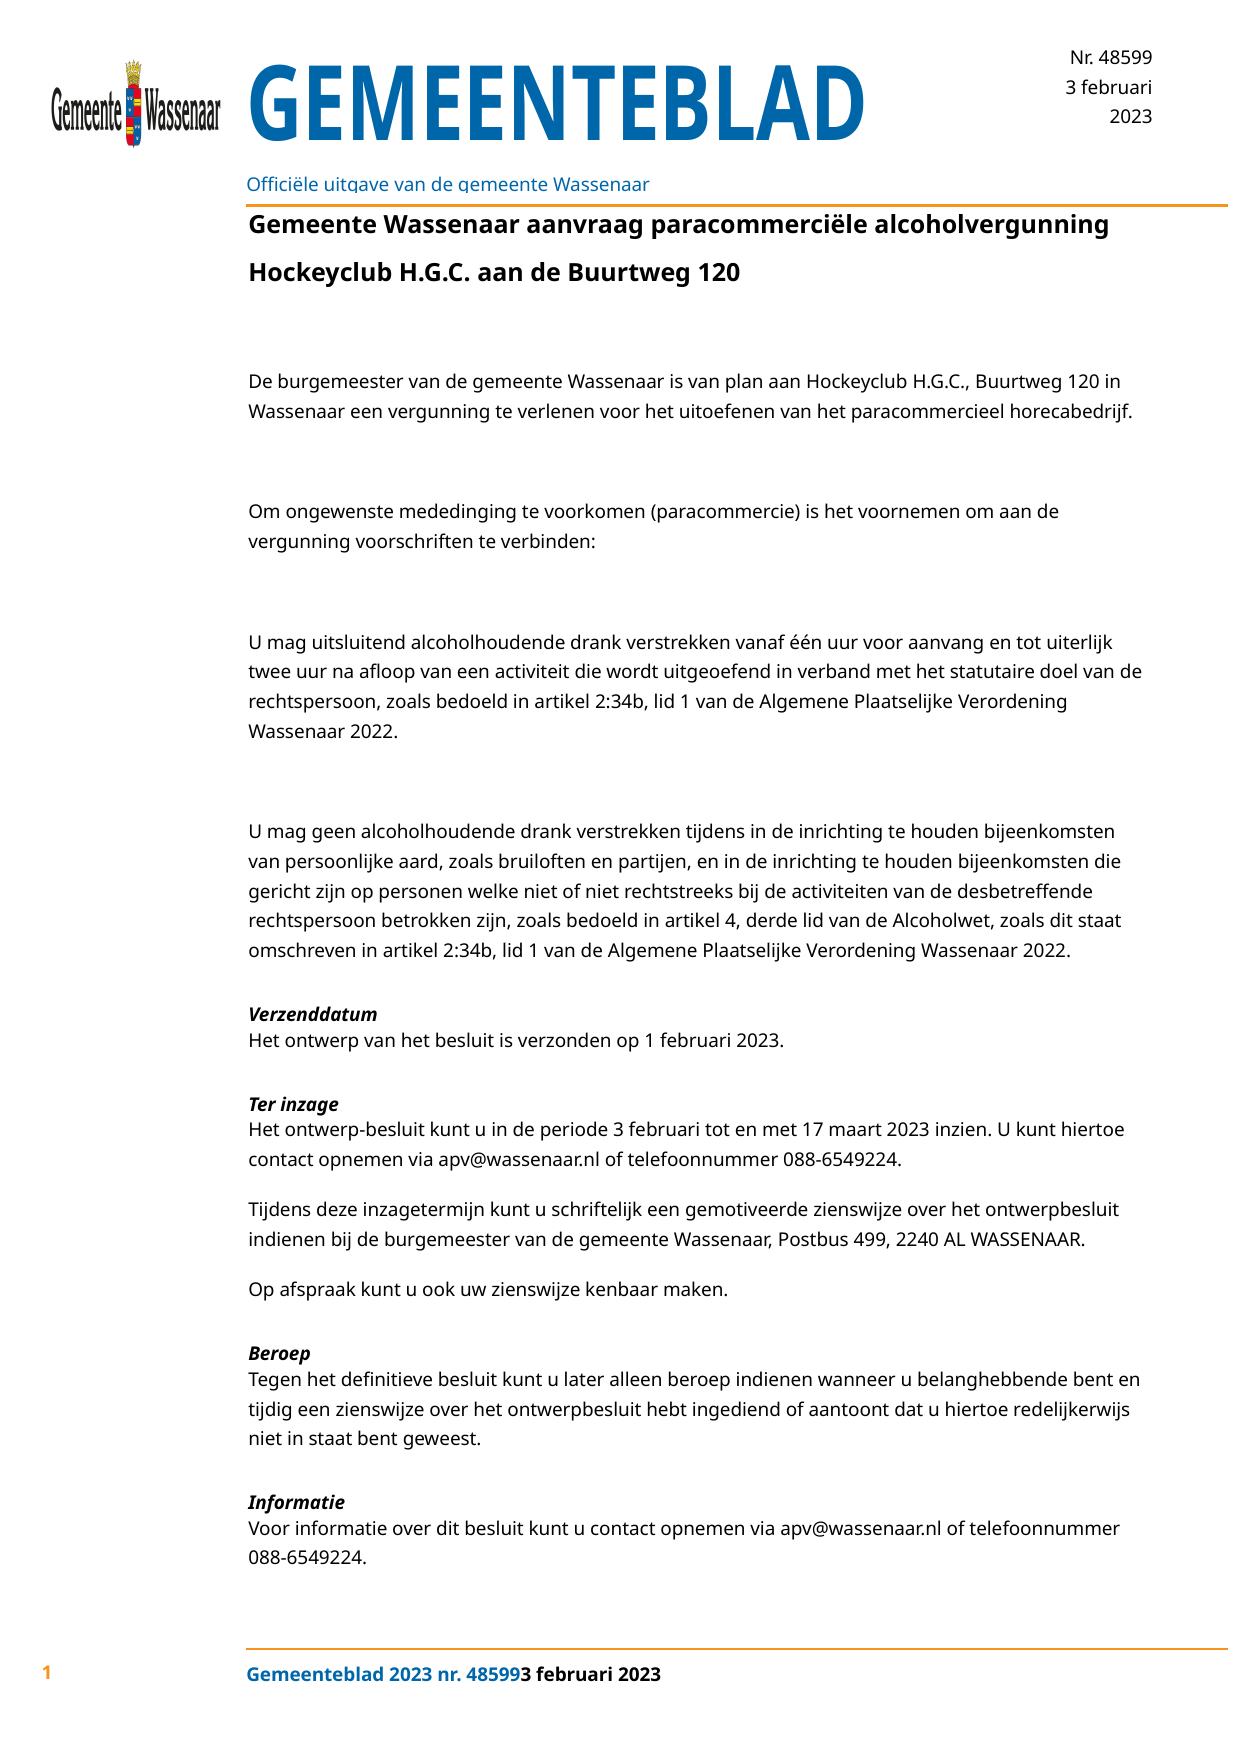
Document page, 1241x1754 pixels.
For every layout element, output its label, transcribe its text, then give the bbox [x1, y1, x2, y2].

text U mag geen alcoholhoudende drank verstrekken tijdens in de inrichting te houden bijeenkomsten van persoonlijke aard, zoals bruiloften en partijen, en in de inrichting te houden bijeenkomsten die gericht zijn op personen welke niet of niet rechtstreeks bij de activiteiten van de desbetreffende rechtspersoon betrokken zijn, zoals bedoeld in artikel 4, derde lid van de Alcoholwet, zoals dit staat omschreven in artikel 2:34b, lid 1 van de Algemene Plaatselijke Verordening Wassenaar 2022. [248, 819, 1152, 963]
text De burgemeester van de gemeente Wassenaar is van plan aan Hockeyclub H.G.C., Buurtweg 120 in Wassenaar een vergunning te verlenen voor het uitoefenen van het paracommercieel horecabedrijf. [248, 368, 1152, 424]
text Voor informatie over dit besluit kunt u contact opnemen via apv@wassenaar.nl of telefoonnummer 088-6549224. [248, 1515, 1152, 1570]
text Tijdens deze inzagetermijn kunt u schriftelijk een gemotiveerde zienswijze over het ontwerpbesluit indienen bij de burgemeester van de gemeente Wassenaar, Postbus 499, 2240 AL WASSENAAR. [248, 1196, 1152, 1252]
text Tegen het definitieve besluit kunt u later alleen beroep indienen wanneer u belanghebbende bent en tijdig een zienswijze over het ontwerpbesluit hebt ingediend of aantoont dat u hiertoe redelijkerwijs niet in staat bent geweest. [248, 1366, 1152, 1451]
text Verzenddatum [248, 1001, 1152, 1027]
text Het ontwerp van het besluit is verzonden op 1 februari 2023. [248, 1027, 1152, 1052]
picture [41, 47, 231, 172]
text U mag uitsluitend alcoholhoudende drank verstrekken vanaf één uur voor aanvang en tot uiterlijk twee uur na afloop van een activiteit die wordt uitgeoefend in verband met het statutaire doel van de rechtspersoon, zoals bedoeld in artikel 2:34b, lid 1 van de Algemene Plaatselijke Verordening Wassenaar 2022. [248, 629, 1152, 744]
text Informatie [248, 1489, 1152, 1515]
text Op afspraak kunt u ook uw zienswijze kenbaar maken. [248, 1276, 1152, 1302]
text Gemeente Wassenaar aanvraag paracommerciële alcoholvergunning Hockeyclub H.G.C. aan de Buurtweg 120 [248, 207, 1152, 288]
text Ter inzage [248, 1091, 1152, 1116]
text Beroep [248, 1340, 1152, 1366]
text Het ontwerp-besluit kunt u in de periode 3 februari tot en met 17 maart 2023 inzien. U kunt hiertoe contact opnemen via apv@wassenaar.nl of telefoonnummer 088-6549224. [248, 1116, 1152, 1172]
text Om ongewenste mededinging te voorkomen (paracommercie) is het voornemen om aan de vergunning voorschriften te verbinden: [248, 499, 1152, 554]
